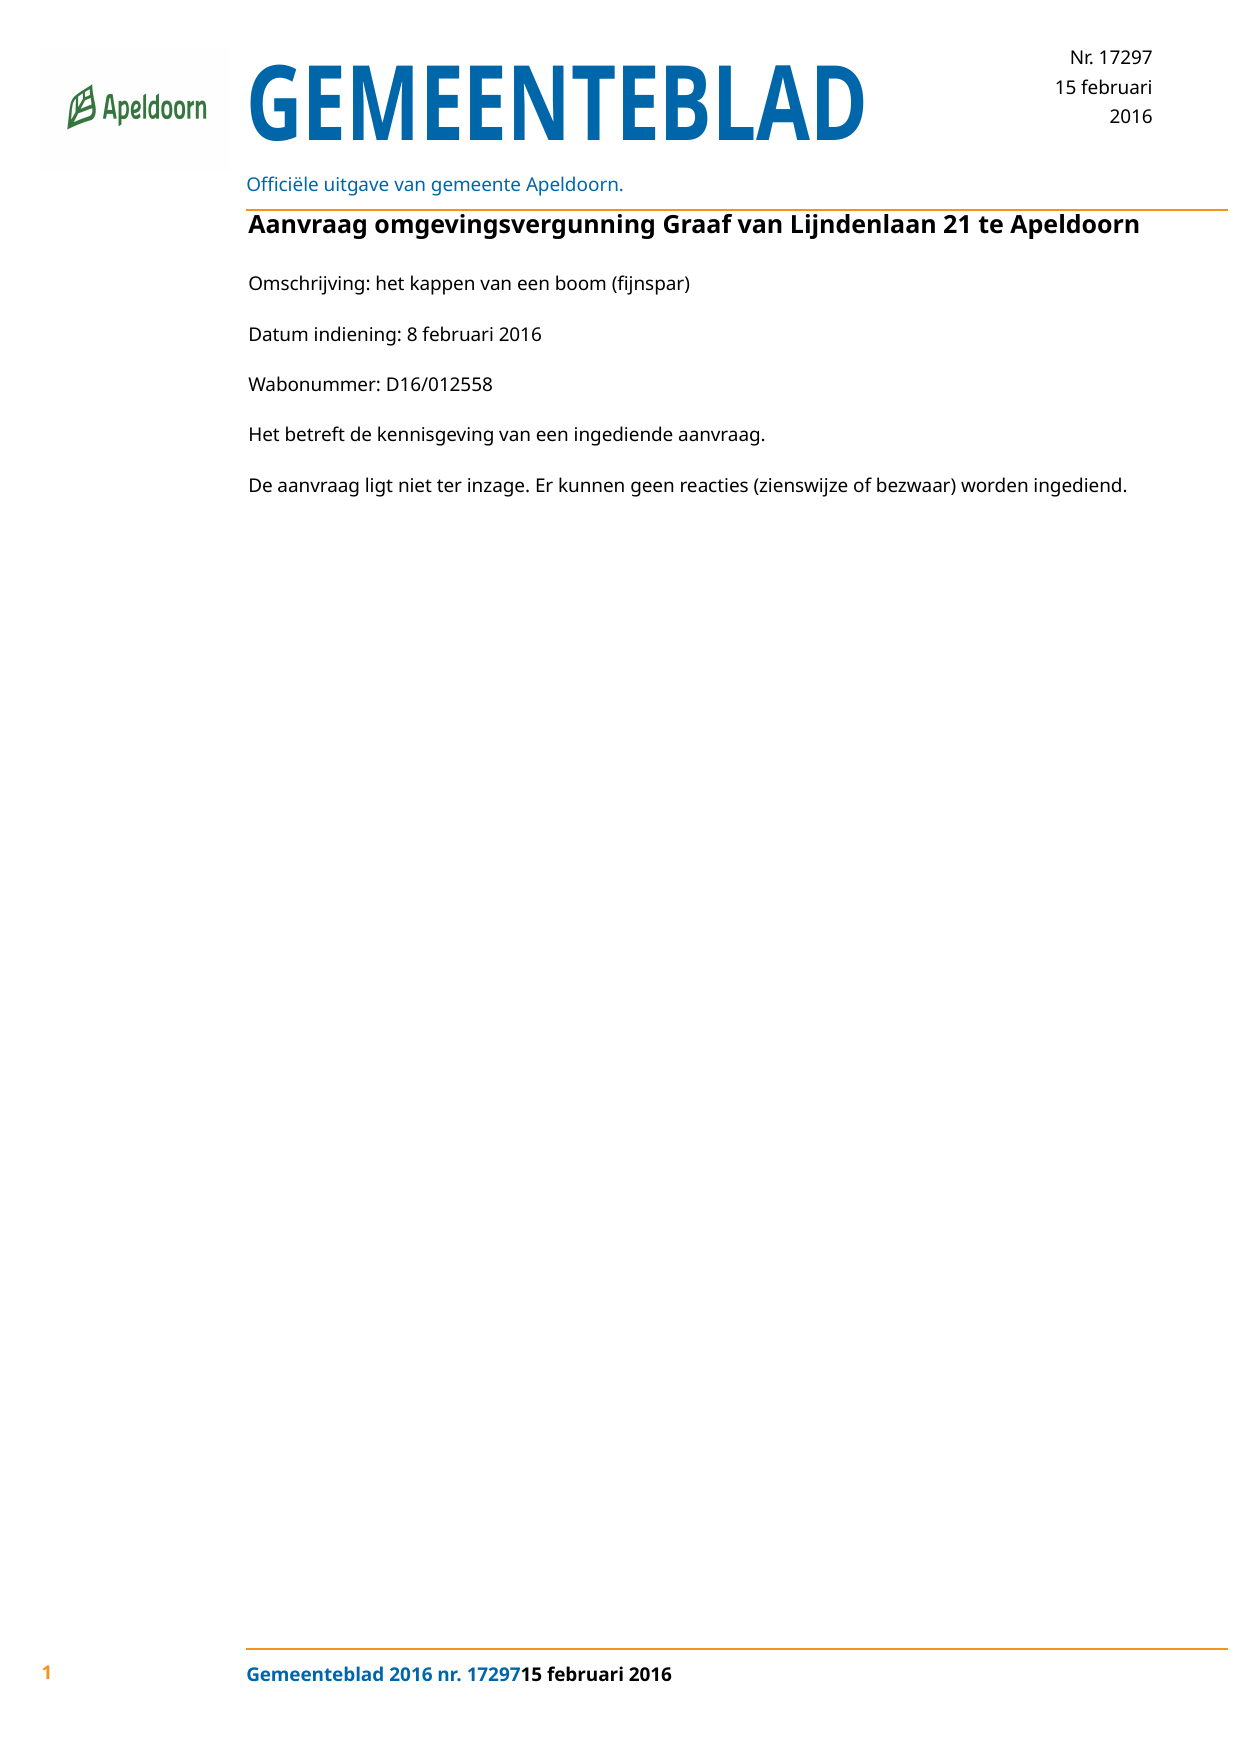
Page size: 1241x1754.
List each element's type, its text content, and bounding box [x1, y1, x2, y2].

picture [41, 47, 231, 172]
text De aanvraag ligt niet ter inzage. Er kunnen geen reacties (zienswijze of bezwaar) worden ingediend. [248, 472, 1152, 498]
text Omschrijving: het kappen van een boom (fijnspar) [248, 270, 1152, 296]
text Aanvraag omgevingsvergunning Graaf van Lijndenlaan 21 te Apeldoorn [248, 211, 1152, 241]
text Wabonummer: D16/012558 [248, 371, 1152, 397]
text Datum indiening: 8 februari 2016 [248, 321, 1152, 346]
text Het betreft de kennisgeving van een ingediende aanvraag. [248, 422, 1152, 447]
